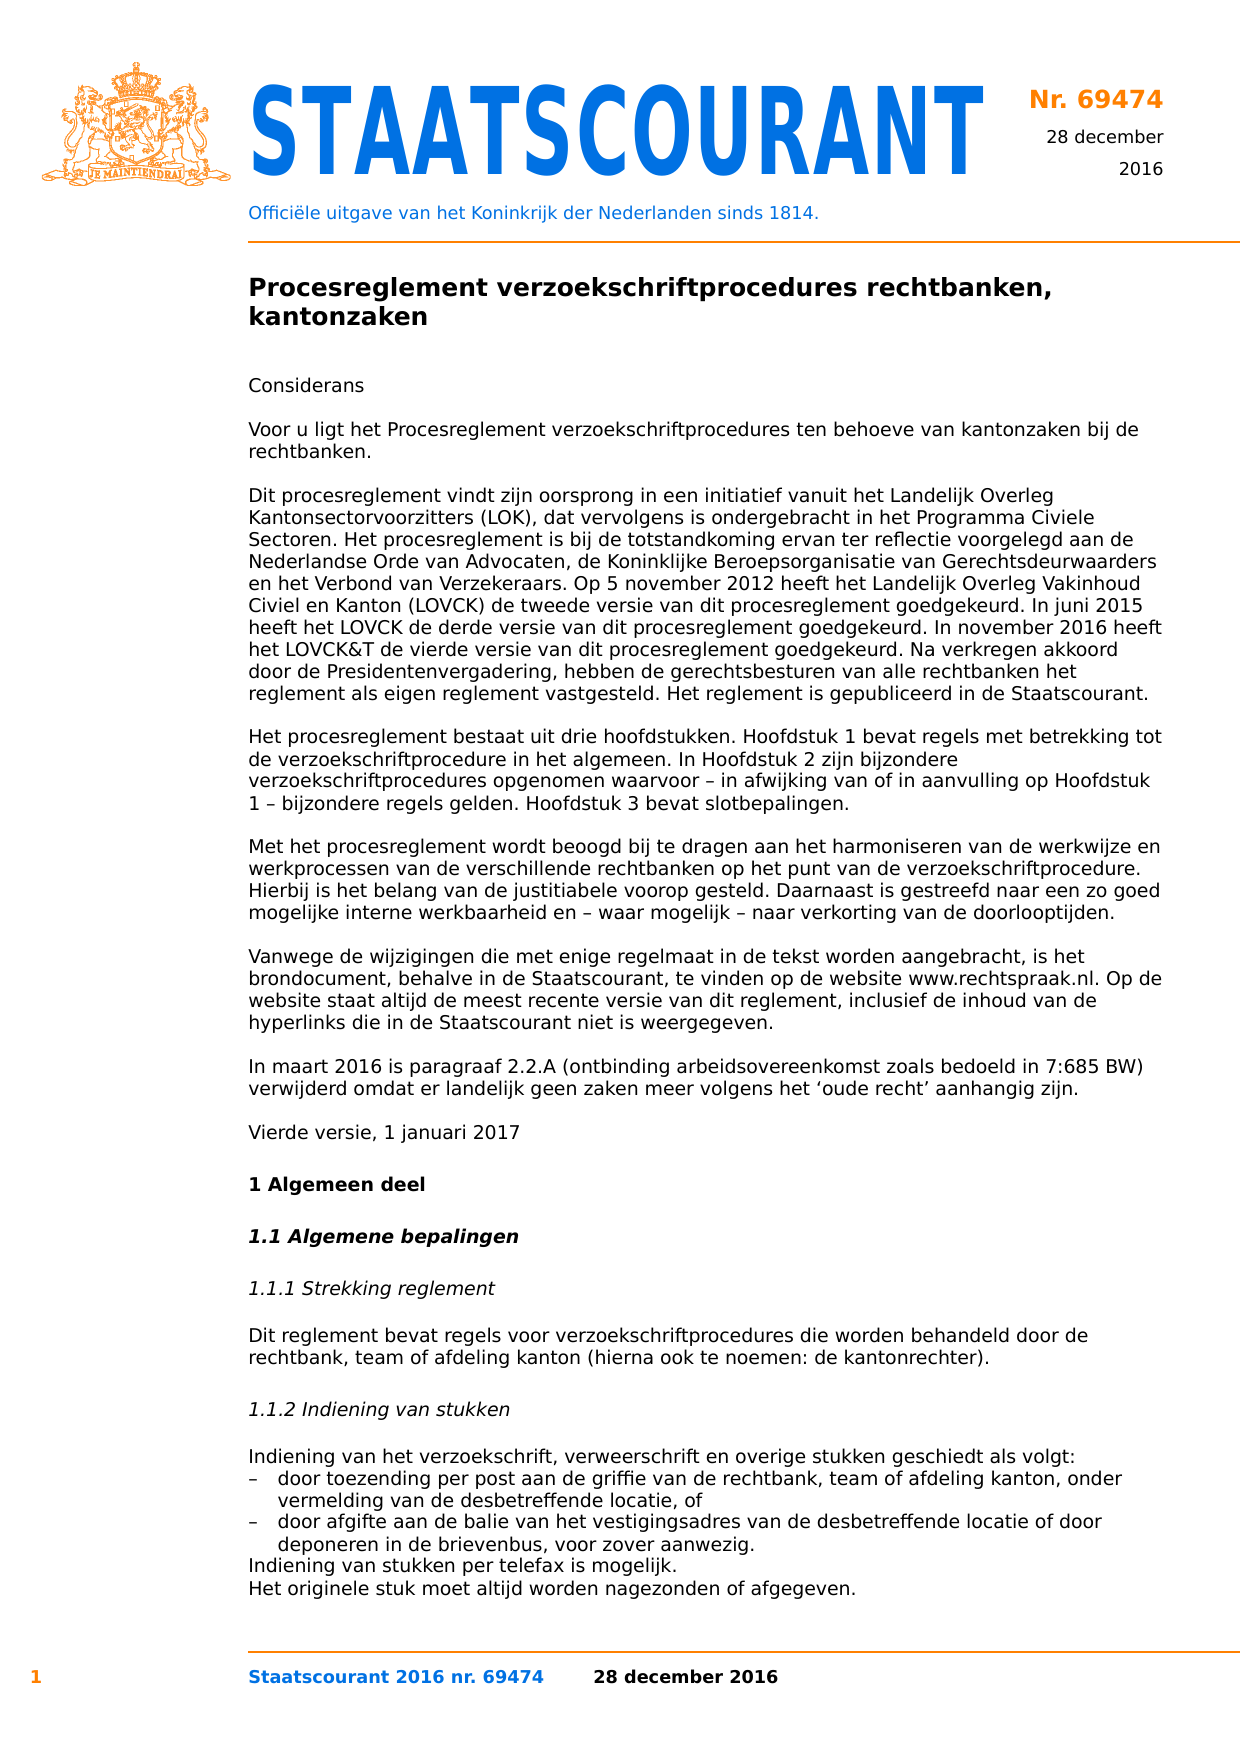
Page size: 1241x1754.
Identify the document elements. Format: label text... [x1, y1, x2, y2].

text Considerans [248, 375, 1163, 397]
text Vanwege de wijzigingen die met enige regelmaat in de tekst worden aangebracht, is het brondocument, behalve in de Staatscourant, te vinden op de website www.rechtspraak.nl. Op de website staat altijd de meest recente versie van dit reglement, inclusief de inhoud van de hyperlinks die in de Staatscourant niet is weergegeven. [248, 946, 1163, 1034]
subtitle 1.1 Algemene bepalingen [248, 1226, 1163, 1248]
subtitle 1.1.1 Strekking reglement [248, 1278, 1163, 1299]
picture [41, 62, 231, 186]
text – door afgifte aan de balie van het vestigingsadres van de desbetreffende locatie of door deponeren in de brievenbus, voor zover aanwezig. [248, 1511, 1163, 1555]
table_header Nr. 69474 [998, 62, 1240, 121]
text Indiening van het verzoekschrift, verweerschrift en overige stukken geschiedt als volgt: [248, 1446, 1163, 1467]
text Met het procesreglement wordt beoogd bij te dragen aan het harmoniseren van de werkwijze en werkprocessen van de verschillende rechtbanken op het punt van de verzoekschriftprocedure. Hierbij is het belang van de justitiabele voorop gesteld. Daarnaast is gestreefd naar een zo goed mogelijke interne werkbaarheid en – waar mogelijk – naar verkorting van de doorlooptijden. [248, 836, 1163, 924]
text In maart 2016 is paragraaf 2.2.A (ontbinding arbeidsovereenkomst zoals bedoeld in 7:685 BW) verwijderd omdat er landelijk geen zaken meer volgens het ‘oude recht’ aanhangig zijn. [248, 1056, 1163, 1100]
table_header STAATSCOURANT [248, 62, 998, 203]
table_cell 28 december [998, 121, 1240, 153]
text Indiening van stukken per telefax is mogelijk. [248, 1555, 1163, 1577]
text Dit procesreglement vindt zijn oorsprong in een initiatief vanuit het Landelijk Overleg Kantonsectorvoorzitters (LOK), dat vervolgens is ondergebracht in het Programma Civiele Sectoren. Het procesreglement is bij de totstandkoming ervan ter reflectie voorgelegd aan de Nederlandse Orde van Advocaten, de Koninklijke Beroepsorganisatie van Gerechtsdeurwaarders en het Verbond van Verzekeraars. Op 5 november 2012 heeft het Landelijk Overleg Vakinhoud Civiel en Kanton (LOVCK) de tweede versie van dit procesreglement goedgekeurd. In juni 2015 heeft het LOVCK de derde versie van dit procesreglement goedgekeurd. In november 2016 heeft het LOVCK&T de vierde versie van dit procesreglement goedgekeurd. Na verkregen akkoord door de Presidentenvergadering, hebben de gerechtsbesturen van alle rechtbanken het reglement als eigen reglement vastgesteld. Het reglement is gepubliceerd in de Staatscourant. [248, 485, 1163, 704]
subtitle 1.1.2 Indiening van stukken [248, 1398, 1163, 1421]
text – door toezending per post aan de griffie van de rechtbank, team of afdeling kanton, onder vermelding van de desbetreffende locatie, of [248, 1467, 1163, 1511]
text Het procesreglement bestaat uit drie hoofdstukken. Hoofdstuk 1 bevat regels met betrekking tot de verzoekschriftprocedure in het algemeen. In Hoofdstuk 2 zijn bijzondere verzoekschriftprocedures opgenomen waarvoor – in afwijking van of in aanvulling op Hoofdstuk 1 – bijzondere regels gelden. Hoofdstuk 3 bevat slotbepalingen. [248, 726, 1163, 814]
table_header [25, 62, 248, 241]
table_cell Officiële uitgave van het Koninkrijk der Nederlanden sinds 1814. [248, 203, 1240, 241]
text Vierde versie, 1 januari 2017 [248, 1122, 1163, 1144]
subtitle Procesreglement verzoekschriftprocedures rechtbanken, kantonzaken [248, 273, 1163, 331]
subtitle 1 Algemeen deel [248, 1174, 1163, 1196]
text Het originele stuk moet altijd worden nagezonden of afgegeven. [248, 1577, 1163, 1599]
table_cell 2016 [998, 153, 1240, 203]
text Voor u ligt het Procesreglement verzoekschriftprocedures ten behoeve van kantonzaken bij de rechtbanken. [248, 419, 1163, 463]
text Dit reglement bevat regels voor verzoekschriftprocedures die worden behandeld door de rechtbank, team of afdeling kanton (hierna ook te noemen: de kantonrechter). [248, 1324, 1163, 1368]
